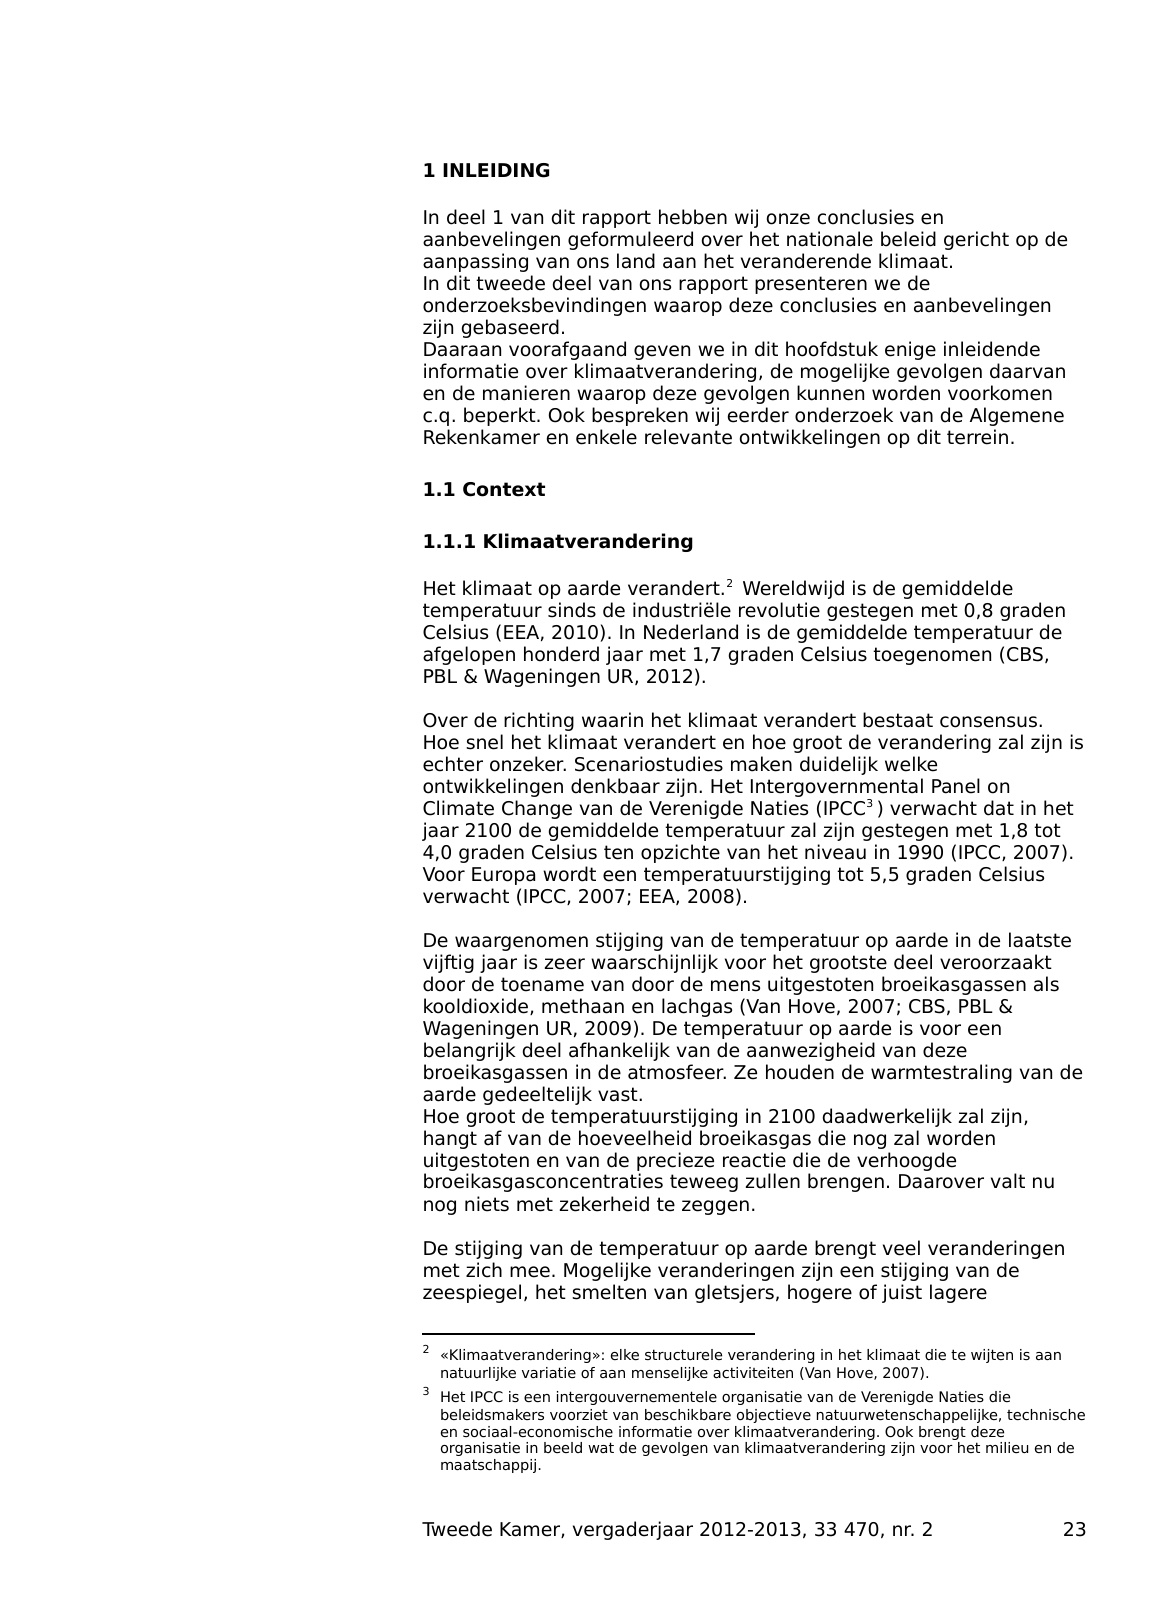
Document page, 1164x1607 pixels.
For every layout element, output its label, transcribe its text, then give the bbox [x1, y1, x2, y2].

text «Klimaatverandering»: elke structurele verandering in het klimaat die te wijten is aan natuurlijke variatie of aan menselijke activiteiten (Van Hove, 2007). [422, 1343, 1087, 1382]
text De stijging van de temperatuur op aarde brengt veel veranderingen met zich mee. Mogelijke veranderingen zijn een stijging van de zeespiegel, het smelten van gletsjers, hogere of juist lagere [422, 1238, 1087, 1303]
subtitle 1.1.1 Klimaatverandering [422, 531, 1087, 553]
text Het klimaat op aarde verandert. Wereldwijd is de gemiddelde temperatuur sinds de industriële revolutie gestegen met 0,8 graden Celsius (EEA, 2010). In Nederland is de gemiddelde temperatuur de afgelopen honderd jaar met 1,7 graden Celsius toegenomen (CBS, PBL & Wageningen UR, 2012). [422, 578, 1087, 687]
text In dit tweede deel van ons rapport presenteren we de onderzoeksbevindingen waarop deze conclusies en aanbevelingen zijn gebaseerd. [422, 273, 1087, 339]
text In deel 1 van dit rapport hebben wij onze conclusies en aanbevelingen geformuleerd over het nationale beleid gericht op de aanpassing van ons land aan het veranderende klimaat. [422, 207, 1087, 273]
subtitle 1.1 Context [422, 479, 1087, 501]
text Over de richting waarin het klimaat verandert bestaat consensus. Hoe snel het klimaat verandert en hoe groot de verandering zal zijn is echter onzeker. Scenariostudies maken duidelijk welke ontwikkelingen denkbaar zijn. Het Intergovernmental Panel on Climate Change van de Verenigde Naties (IPCC) verwacht dat in het jaar 2100 de gemiddelde temperatuur zal zijn gestegen met 1,8 tot 4,0 graden Celsius ten opzichte van het niveau in 1990 (IPCC, 2007). Voor Europa wordt een temperatuurstijging tot 5,5 graden Celsius verwacht (IPCC, 2007; EEA, 2008). [422, 710, 1087, 907]
text Het IPCC is een intergouvernementele organisatie van de Verenigde Naties die beleidsmakers voorziet van beschikbare objectieve natuurwetenschappelijke, technische en sociaal-economische informatie over klimaatverandering. Ook brengt deze organisatie in beeld wat de gevolgen van klimaatverandering zijn voor het milieu en de maatschappij. [422, 1385, 1087, 1474]
text Hoe groot de temperatuurstijging in 2100 daadwerkelijk zal zijn, hangt af van de hoeveelheid broeikasgas die nog zal worden uitgestoten en van de precieze reactie die de verhoogde broeikasgasconcentraties teweeg zullen brengen. Daarover valt nu nog niets met zekerheid te zeggen. [422, 1106, 1087, 1215]
text Daaraan voorafgaand geven we in dit hoofdstuk enige inleidende informatie over klimaatverandering, de mogelijke gevolgen daarvan en de manieren waarop deze gevolgen kunnen worden voorkomen c.q. beperkt. Ook bespreken wij eerder onderzoek van de Algemene Rekenkamer en enkele relevante ontwikkelingen op dit terrein. [422, 339, 1087, 449]
text De waargenomen stijging van de temperatuur op aarde in de laatste vijftig jaar is zeer waarschijnlijk voor het grootste deel veroorzaakt door de toename van door de mens uitgestoten broeikasgassen als kooldioxide, methaan en lachgas (Van Hove, 2007; CBS, PBL & Wageningen UR, 2009). De temperatuur op aarde is voor een belangrijk deel afhankelijk van de aanwezigheid van deze broeikasgassen in de atmosfeer. Ze houden de warmtestraling van de aarde gedeeltelijk vast. [422, 930, 1087, 1106]
subtitle 1 INLEIDING [422, 160, 1087, 182]
